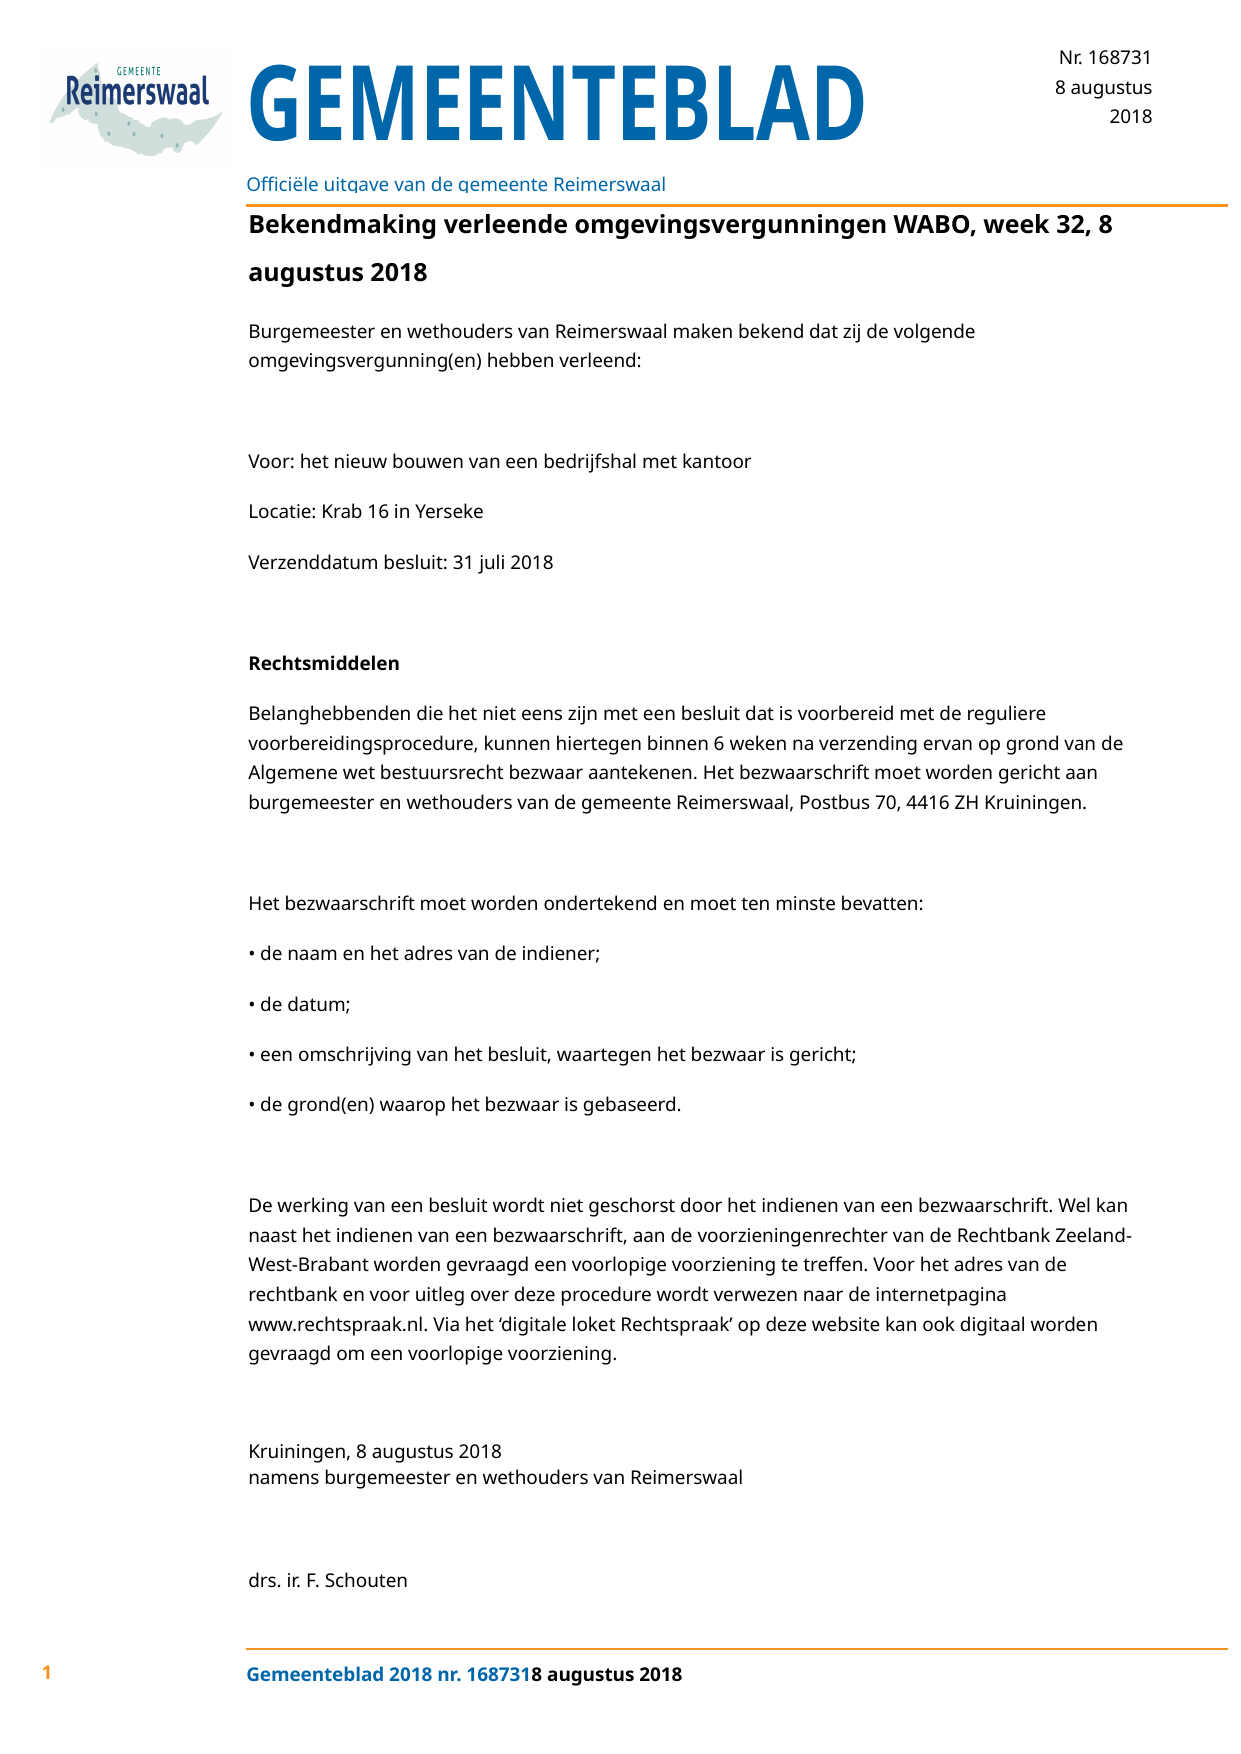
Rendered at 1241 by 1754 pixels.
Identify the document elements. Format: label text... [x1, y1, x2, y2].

text De werking van een besluit wordt niet geschorst door het indienen van een bezwaarschrift. Wel kan naast het indienen van een bezwaarschrift, aan de voorzieningenrechter van de Rechtbank Zeeland-West-Brabant worden gevraagd een voorlopige voorziening te treffen. Voor het adres van de rechtbank en voor uitleg over deze procedure wordt verwezen naar de internetpagina www.rechtspraak.nl. Via het ‘digitale loket Rechtspraak’ op deze website kan ook digitaal worden gevraagd om een voorlopige voorziening. [248, 1192, 1152, 1366]
picture [41, 47, 231, 172]
text Verzenddatum besluit: 31 juli 2018 [248, 549, 1152, 575]
text Kruiningen, 8 augustus 2018 [248, 1439, 1152, 1464]
text • de datum; [248, 991, 1152, 1017]
text namens burgemeester en wethouders van Reimerswaal [248, 1464, 1152, 1490]
text Burgemeester en wethouders van Reimerswaal maken bekend dat zij de volgende omgevingsvergunning(en) hebben verleend: [248, 318, 1152, 373]
text Bekendmaking verleende omgevingsvergunningen WABO, week 32, 8 augustus 2018 [248, 207, 1152, 288]
text Locatie: Krab 16 in Yerseke [248, 499, 1152, 524]
text Voor: het nieuw bouwen van een bedrijfshal met kantoor [248, 448, 1152, 474]
text drs. ir. F. Schouten [248, 1567, 1152, 1593]
text • een omschrijving van het besluit, waartegen het bezwaar is gericht; [248, 1041, 1152, 1067]
text • de grond(en) waarop het bezwaar is gebaseerd. [248, 1092, 1152, 1117]
text Rechtsmiddelen [248, 650, 1152, 676]
text Belanghebbenden die het niet eens zijn met een besluit dat is voorbereid met de reguliere voorbereidingsprocedure, kunnen hiertegen binnen 6 weken na verzending ervan op grond van de Algemene wet bestuursrecht bezwaar aantekenen. Het bezwaarschrift moet worden gericht aan burgemeester en wethouders van de gemeente Reimerswaal, Postbus 70, 4416 ZH Kruiningen. [248, 700, 1152, 815]
text Het bezwaarschrift moet worden ondertekend en moet ten minste bevatten: [248, 890, 1152, 916]
text • de naam en het adres van de indiener; [248, 940, 1152, 966]
